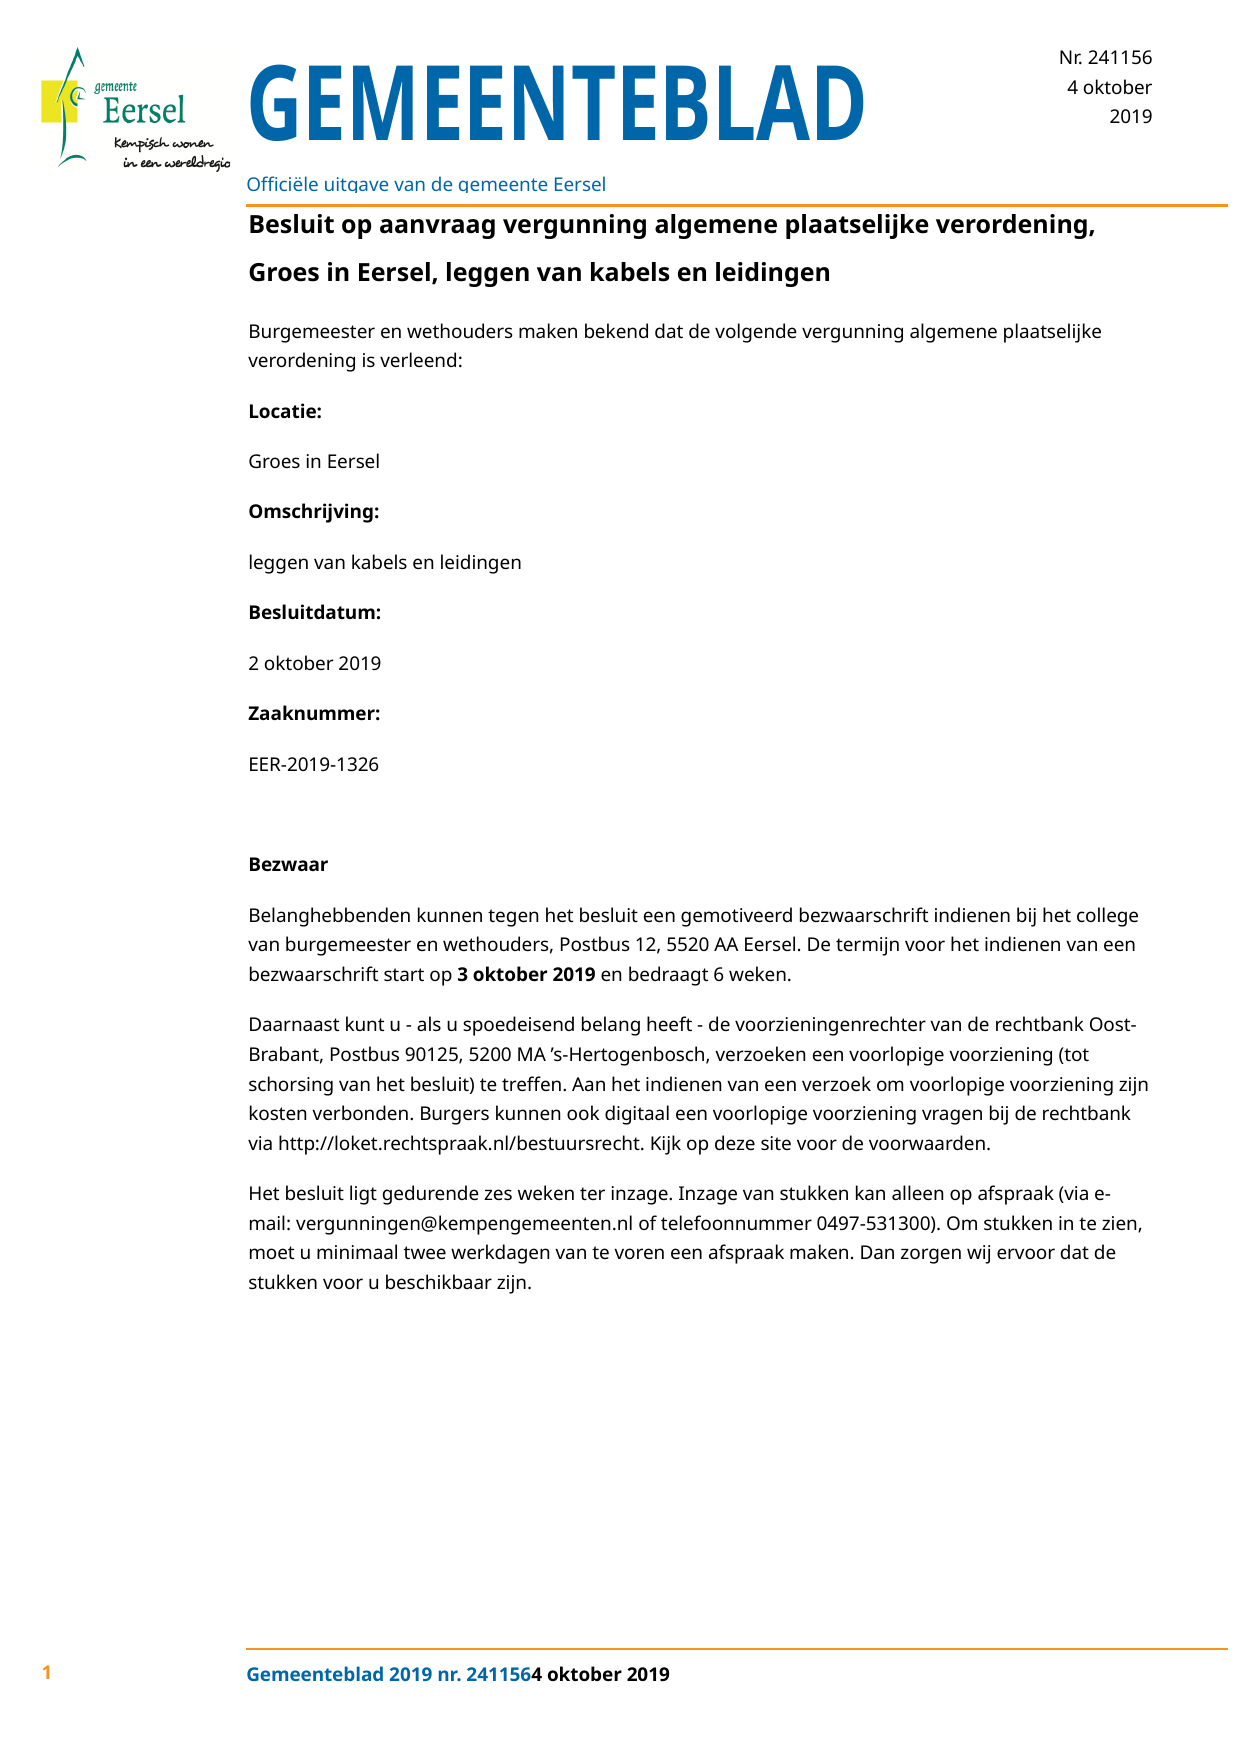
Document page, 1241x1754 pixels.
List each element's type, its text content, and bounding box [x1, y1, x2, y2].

text Burgemeester en wethouders maken bekend dat de volgende vergunning algemene plaatselijke verordening is verleend: [248, 318, 1152, 373]
text Locatie: [248, 398, 1152, 424]
text Het besluit ligt gedurende zes weken ter inzage. Inzage van stukken kan alleen op afspraak (via e-mail: vergunningen@kempengemeenten.nl of telefoonnummer 0497-531300). Om stukken in te zien, moet u minimaal twee werkdagen van te voren een afspraak maken. Dan zorgen wij ervoor dat de stukken voor u beschikbaar zijn. [248, 1180, 1152, 1295]
text Besluit op aanvraag vergunning algemene plaatselijke verordening, Groes in Eersel, leggen van kabels en leidingen [248, 207, 1152, 288]
text Besluitdatum: [248, 599, 1152, 625]
text EER-2019-1326 [248, 751, 1152, 777]
text Daarnaast kunt u - als u spoedeisend belang heeft - de voorzieningenrechter van de rechtbank Oost-Brabant, Postbus 90125, 5200 MA ’s-Hertogenbosch, verzoeken een voorlopige voorziening (tot schorsing van het besluit) te treffen. Aan het indienen van een verzoek om voorlopige voorziening zijn kosten verbonden. Burgers kunnen ook digitaal een voorlopige voorziening vragen bij de rechtbank via http://loket.rechtspraak.nl/bestuursrecht. Kijk op deze site voor de voorwaarden. [248, 1012, 1152, 1156]
text Bezwaar [248, 852, 1152, 877]
text leggen van kabels en leidingen [248, 549, 1152, 575]
text Omschrijving: [248, 499, 1152, 524]
text Zaaknummer: [248, 700, 1152, 726]
picture [41, 47, 231, 172]
text 2 oktober 2019 [248, 650, 1152, 676]
text Groes in Eersel [248, 448, 1152, 474]
text Belanghebbenden kunnen tegen het besluit een gemotiveerd bezwaarschrift indienen bij het college van burgemeester en wethouders, Postbus 12, 5520 AA Eersel. De termijn voor het indienen van een bezwaarschrift start op 3 oktober 2019 en bedraagt 6 weken. [248, 902, 1152, 987]
